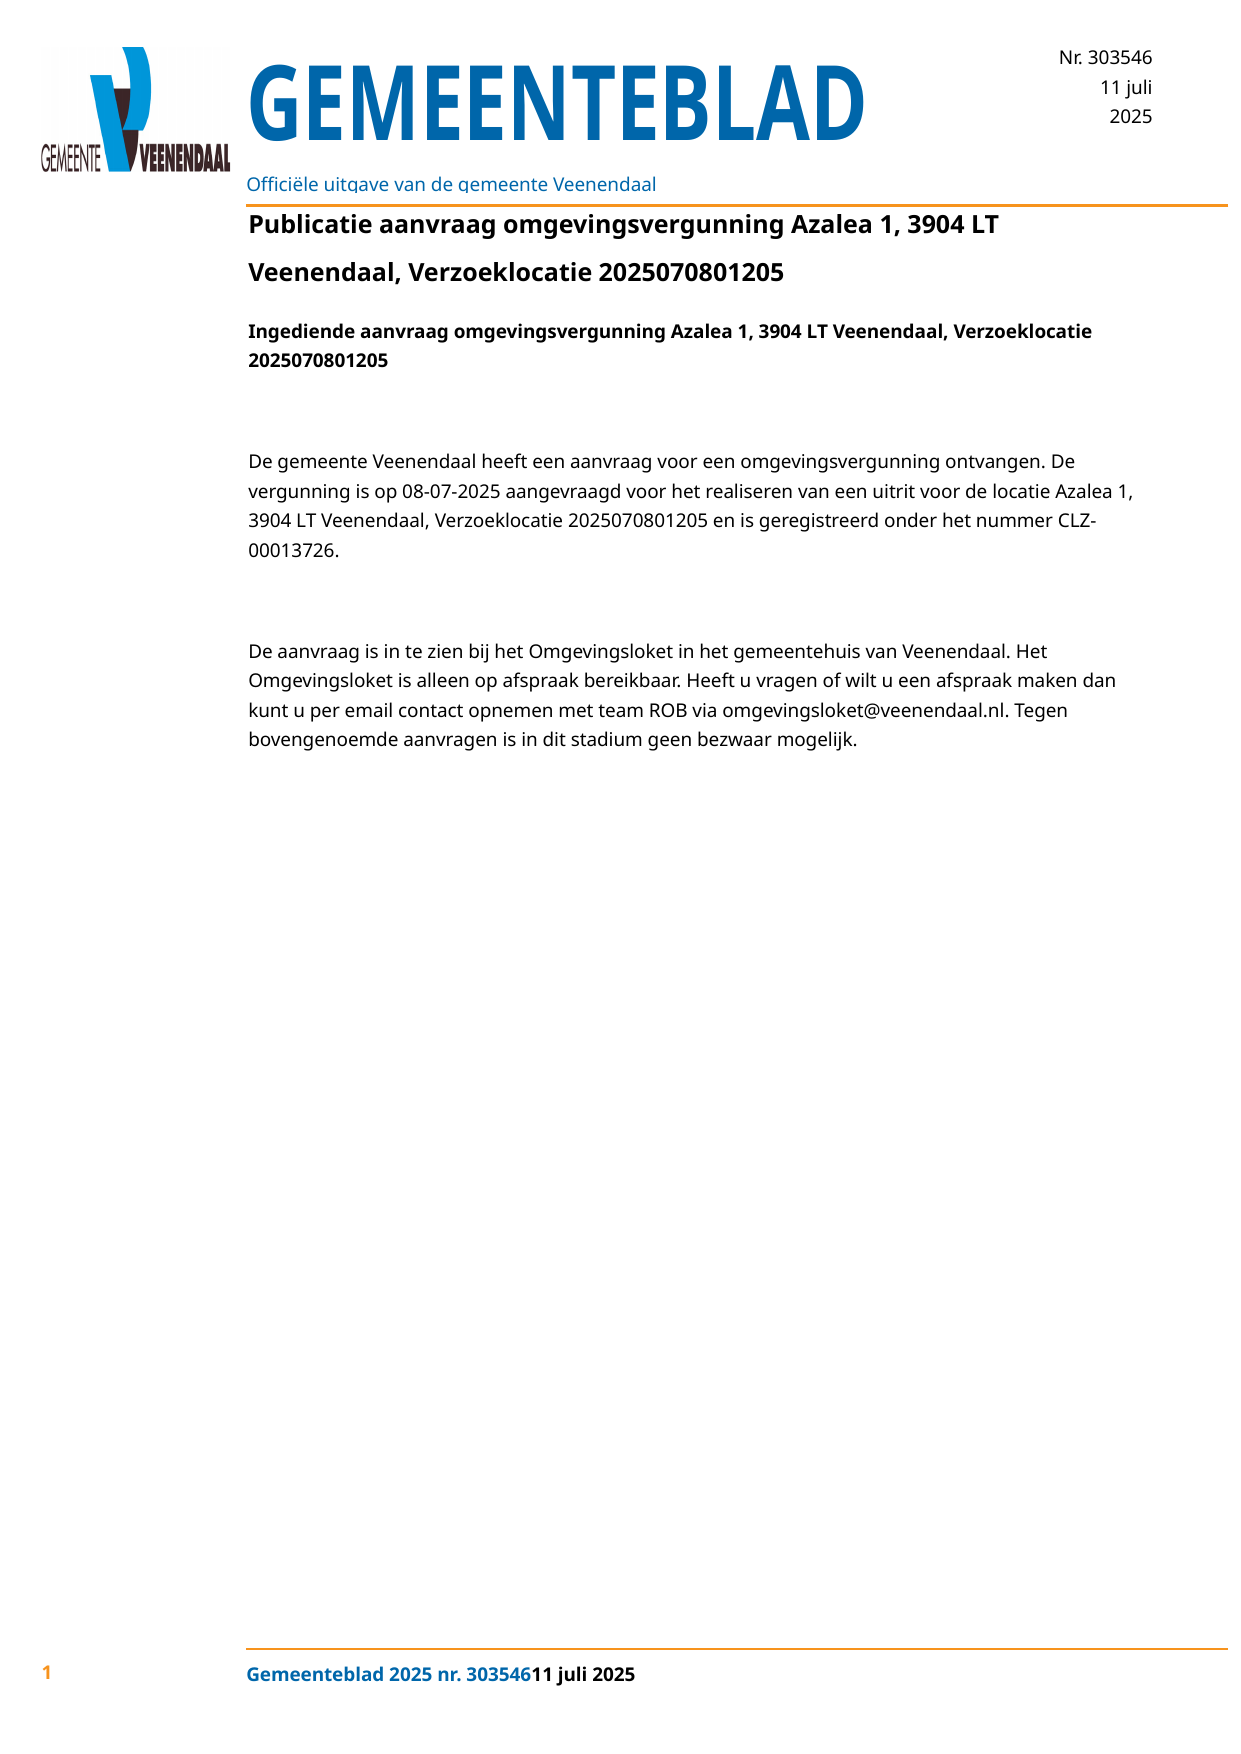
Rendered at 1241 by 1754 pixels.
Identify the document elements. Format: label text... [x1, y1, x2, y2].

text Ingediende aanvraag omgevingsvergunning Azalea 1, 3904 LT Veenendaal, Verzoeklocatie 2025070801205 [248, 318, 1152, 373]
picture [41, 47, 130, 172]
text De aanvraag is in te zien bij het Omgevingsloket in het gemeentehuis van Veenendaal. Het Omgevingsloket is alleen op afspraak bereikbaar. Heeft u vragen of wilt u een afspraak maken dan kunt u per email contact opnemen met team ROB via omgevingsloket@veenendaal.nl. Tegen bovengenoemde aanvragen is in dit stadium geen bezwaar mogelijk. [248, 638, 1152, 752]
text De gemeente Veenendaal heeft een aanvraag voor een omgevingsvergunning ontvangen. De vergunning is op 08-07-2025 aangevraagd voor het realiseren van een uitrit voor de locatie Azalea 1, 3904 LT Veenendaal, Verzoeklocatie 2025070801205 en is geregistreerd onder het nummer CLZ-00013726. [248, 448, 1152, 563]
picture [123, 47, 231, 172]
text Publicatie aanvraag omgevingsvergunning Azalea 1, 3904 LT Veenendaal, Verzoeklocatie 2025070801205 [248, 207, 1152, 288]
